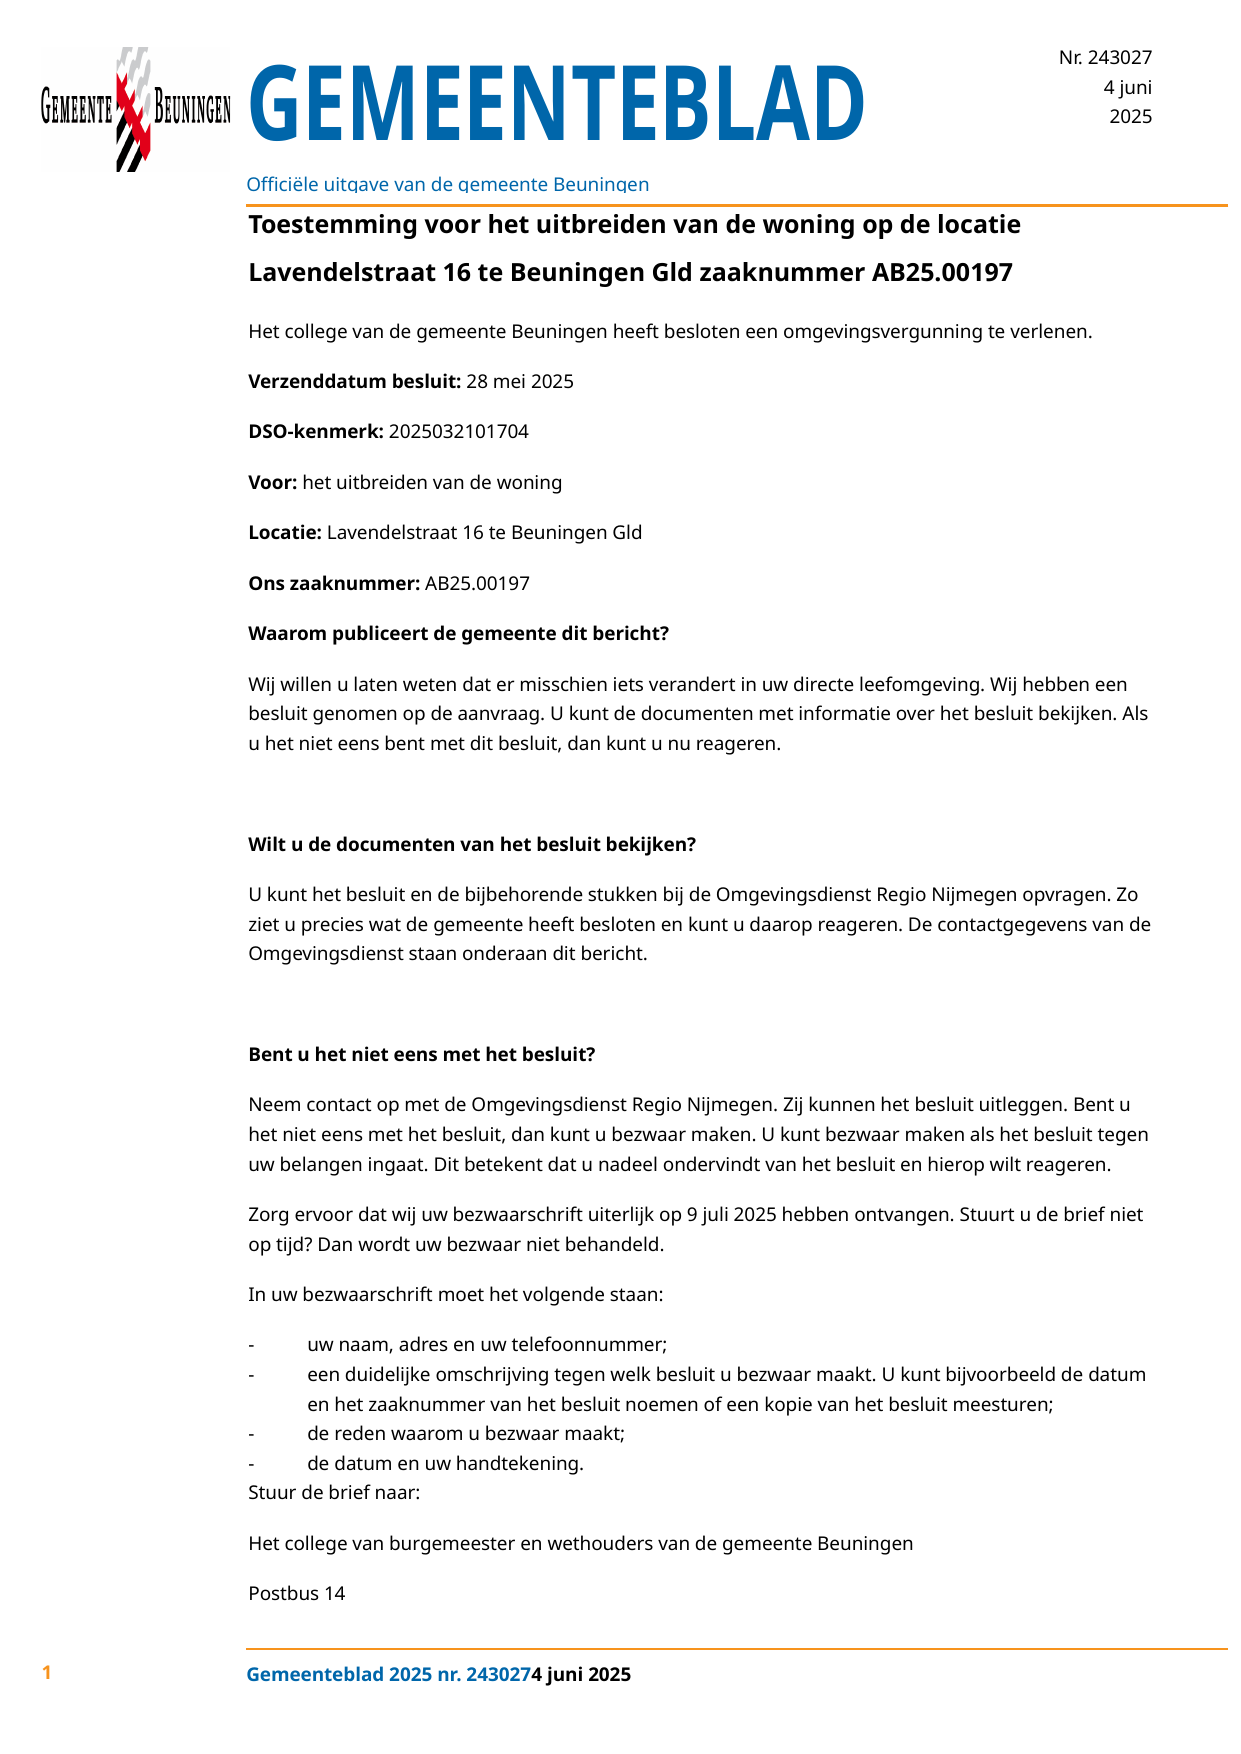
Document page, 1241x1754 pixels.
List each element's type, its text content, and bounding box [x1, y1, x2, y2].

list de datum en uw handtekening. [248, 1450, 1152, 1476]
text Zorg ervoor dat wij uw bezwaarschrift uiterlijk op 9 juli 2025 hebben ontvangen. Stuurt u de brief niet op tijd? Dan wordt uw bezwaar niet behandeld. [248, 1201, 1152, 1257]
text Neem contact op met de Omgevingsdienst Regio Nijmegen. Zij kunnen het besluit uitleggen. Bent u het niet eens met het besluit, dan kunt u bezwaar maken. U kunt bezwaar maken als het besluit tegen uw belangen ingaat. Dit betekent dat u nadeel ondervindt van het besluit en hierop wilt reageren. [248, 1092, 1152, 1177]
text Wilt u de documenten van het besluit bekijken? [248, 831, 1152, 857]
text Toestemming voor het uitbreiden van de woning op de locatie Lavendelstraat 16 te Beuningen Gld zaaknummer AB25.00197 [248, 207, 1152, 288]
list uw naam, adres en uw telefoonnummer; [248, 1332, 1152, 1357]
text U kunt het besluit en de bijbehorende stukken bij de Omgevingsdienst Regio Nijmegen opvragen. Zo ziet u precies wat de gemeente heeft besloten en kunt u daarop reageren. De contactgegevens van de Omgevingsdienst staan onderaan dit bericht. [248, 881, 1152, 966]
text Het college van burgemeester en wethouders van de gemeente Beuningen [248, 1530, 1152, 1556]
text Locatie: Lavendelstraat 16 te Beuningen Gld [248, 519, 1152, 545]
text Bent u het niet eens met het besluit? [248, 1041, 1152, 1067]
list de reden waarom u bezwaar maakt; [248, 1420, 1152, 1446]
picture [41, 47, 231, 172]
text Waarom publiceert de gemeente dit bericht? [248, 620, 1152, 646]
text In uw bezwaarschrift moet het volgende staan: [248, 1281, 1152, 1307]
text Stuur de brief naar: [248, 1479, 1152, 1505]
text Voor: het uitbreiden van de woning [248, 469, 1152, 495]
text DSO-kenmerk: 2025032101704 [248, 419, 1152, 444]
text Ons zaaknummer: AB25.00197 [248, 570, 1152, 596]
text Verzenddatum besluit: 28 mei 2025 [248, 368, 1152, 394]
text Postbus 14 [248, 1580, 1152, 1606]
text Wij willen u laten weten dat er misschien iets verandert in uw directe leefomgeving. Wij hebben een besluit genomen op de aanvraag. U kunt de documenten met informatie over het besluit bekijken. Als u het niet eens bent met dit besluit, dan kunt u nu reageren. [248, 671, 1152, 756]
list een duidelijke omschrijving tegen welk besluit u bezwaar maakt. U kunt bijvoorbeeld de datum en het zaaknummer van het besluit noemen of een kopie van het besluit meesturen; [248, 1361, 1152, 1417]
text Het college van de gemeente Beuningen heeft besloten een omgevingsvergunning te verlenen. [248, 318, 1152, 344]
